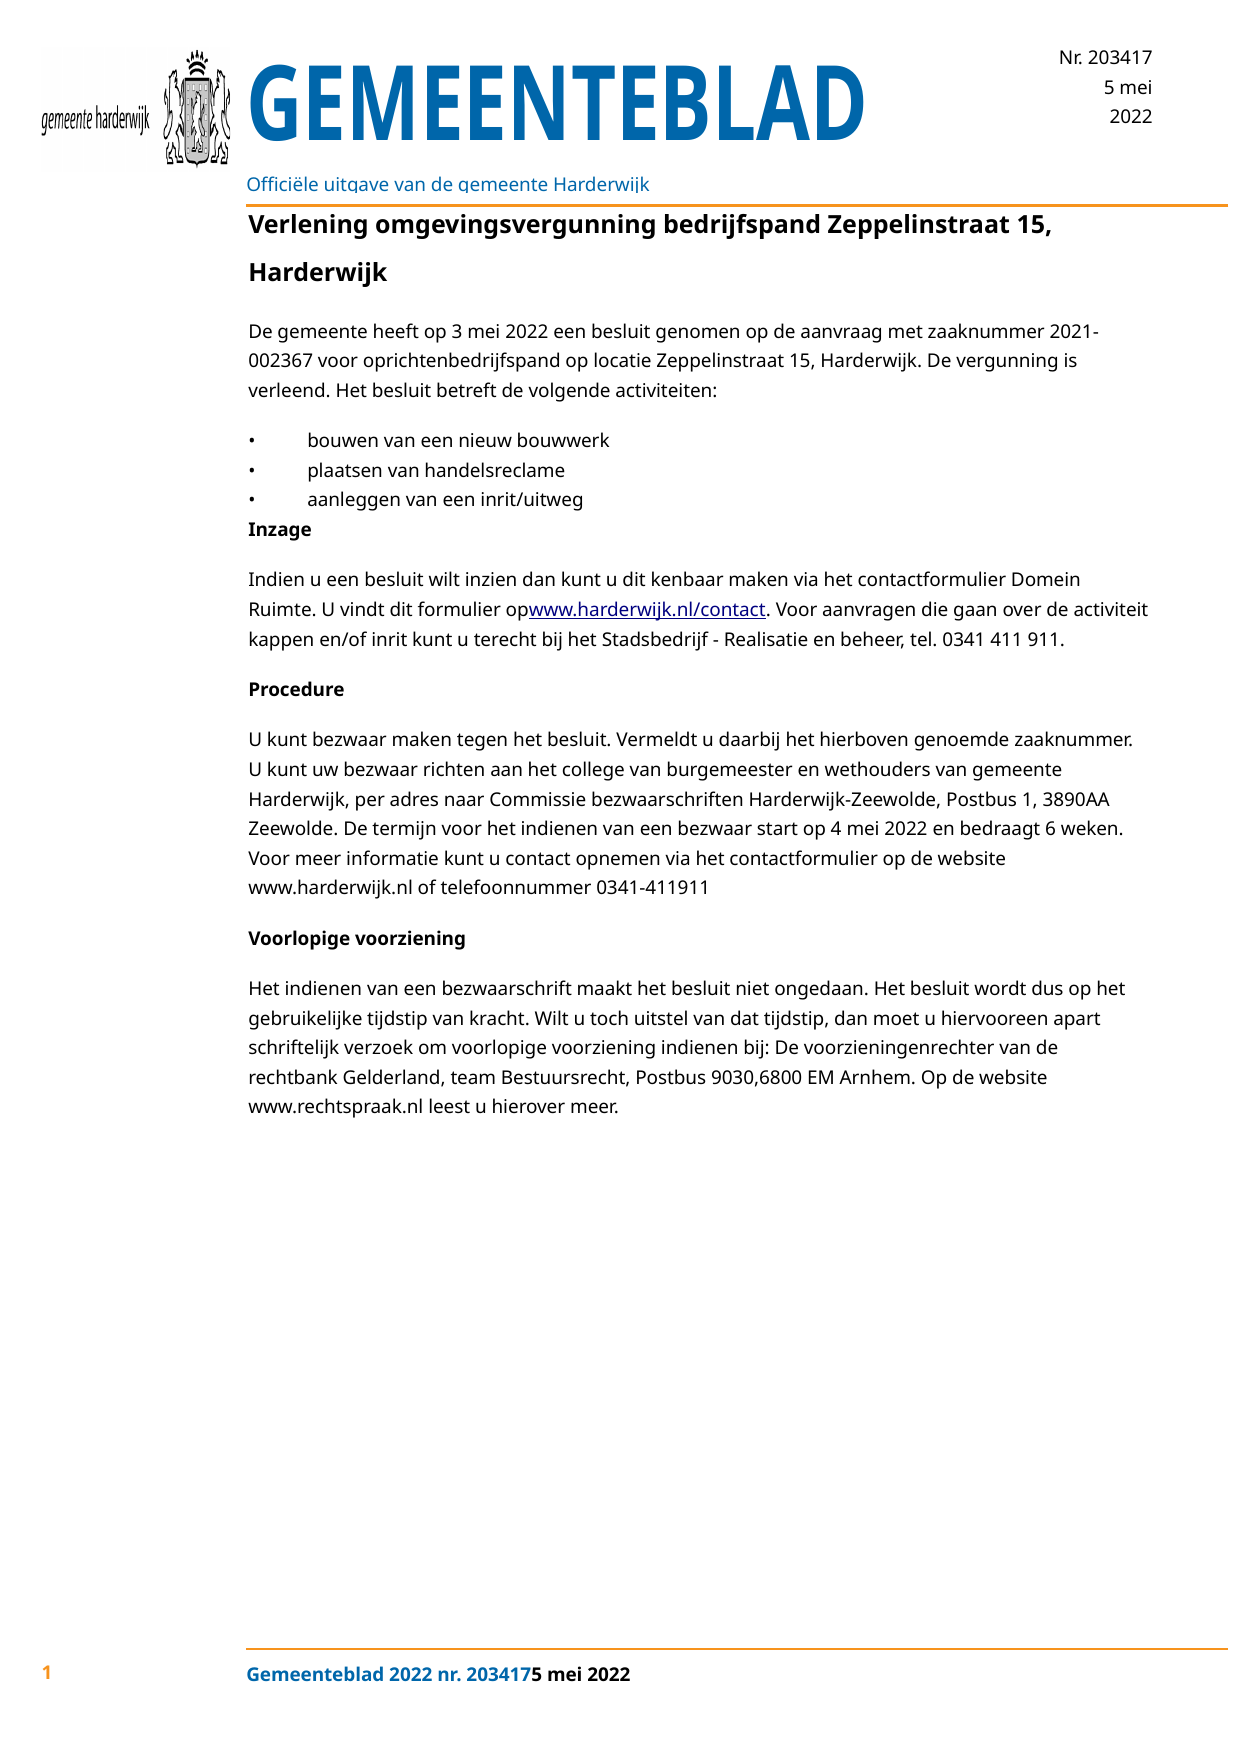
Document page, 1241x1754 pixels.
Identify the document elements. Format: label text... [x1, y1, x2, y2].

list bouwen van een nieuw bouwwerk [248, 427, 1152, 453]
text De gemeente heeft op 3 mei 2022 een besluit genomen op de aanvraag met zaaknummer 2021-002367 voor oprichtenbedrijfspand op locatie Zeppelinstraat 15, Harderwijk. De vergunning is verleend. Het besluit betreft de volgende activiteiten: [248, 318, 1152, 403]
text Verlening omgevingsvergunning bedrijfspand Zeppelinstraat 15, Harderwijk [248, 207, 1152, 288]
list plaatsen van handelsreclame [248, 457, 1152, 483]
text Procedure [248, 676, 1152, 702]
text Indien u een besluit wilt inzien dan kunt u dit kenbaar maken via het contactformulier Domein Ruimte. U vindt dit formulier opwww.harderwijk.nl/contact. Voor aanvragen die gaan over de activiteit kappen en/of inrit kunt u terecht bij het Stadsbedrijf - Realisatie en beheer, tel. 0341 411 911. [248, 567, 1152, 652]
list aanleggen van een inrit/uitweg [248, 487, 1152, 512]
text Inzage [248, 516, 1152, 542]
text Het indienen van een bezwaarschrift maakt het besluit niet ongedaan. Het besluit wordt dus op het gebruikelijke tijdstip van kracht. Wilt u toch uitstel van dat tijdstip, dan moet u hiervooreen apart schriftelijk verzoek om voorlopige voorziening indienen bij: De voorzieningenrechter van de rechtbank Gelderland, team Bestuursrecht, Postbus 9030,6800 EM Arnhem. Op de website www.rechtspraak.nl leest u hierover meer. [248, 975, 1152, 1119]
text Voorlopige voorziening [248, 925, 1152, 951]
text U kunt bezwaar maken tegen het besluit. Vermeldt u daarbij het hierboven genoemde zaaknummer. U kunt uw bezwaar richten aan het college van burgemeester en wethouders van gemeente Harderwijk, per adres naar Commissie bezwaarschriften Harderwijk-Zeewolde, Postbus 1, 3890AA Zeewolde. De termijn voor het indienen van een bezwaar start op 4 mei 2022 en bedraagt 6 weken. Voor meer informatie kunt u contact opnemen via het contactformulier op de website www.harderwijk.nl of telefoonnummer 0341-411911 [248, 727, 1152, 900]
picture [41, 47, 231, 172]
